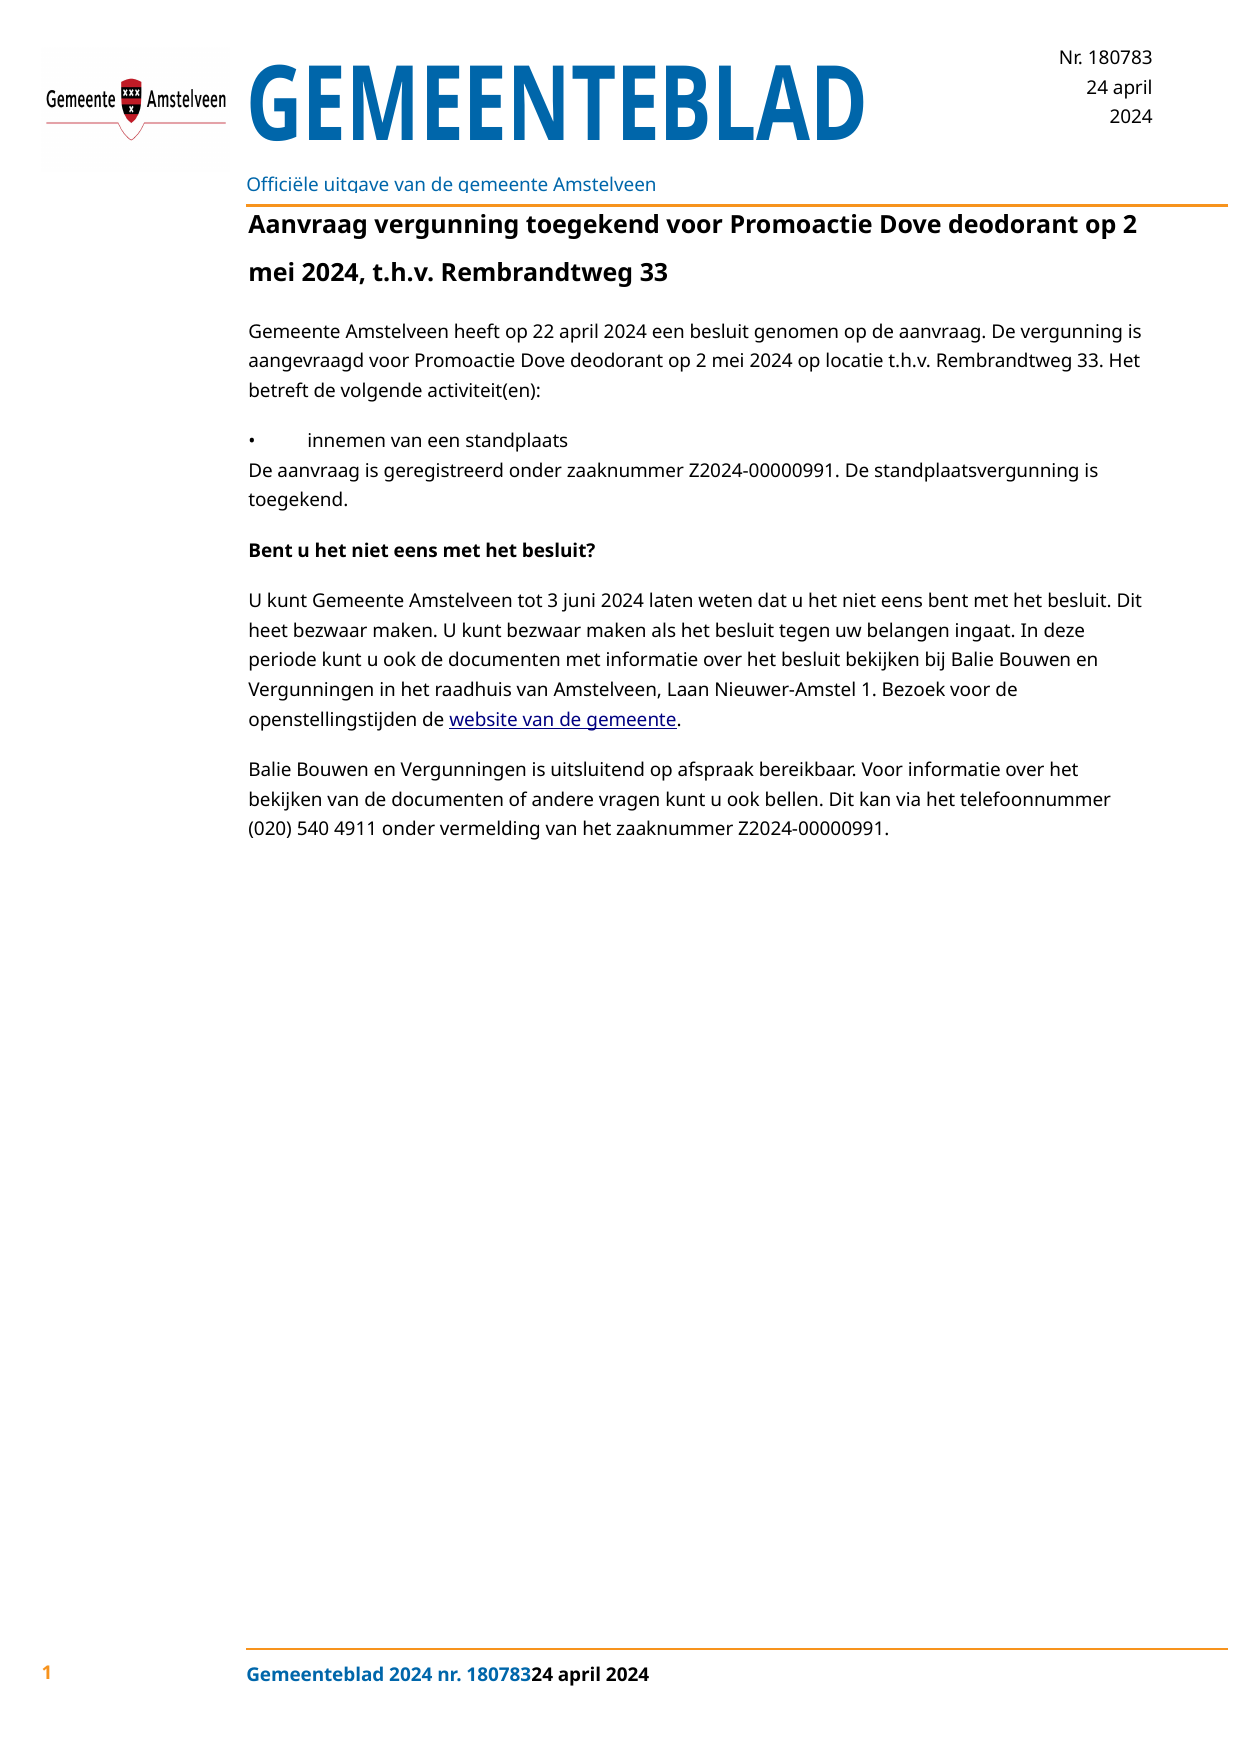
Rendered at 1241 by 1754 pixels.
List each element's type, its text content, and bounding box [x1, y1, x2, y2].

text Balie Bouwen en Vergunningen is uitsluitend op afspraak bereikbaar. Voor informatie over het bekijken van de documenten of andere vragen kunt u ook bellen. Dit kan via het telefoonnummer (020) 540 4911 onder vermelding van het zaaknummer Z2024-00000991. [248, 756, 1152, 841]
text U kunt Gemeente Amstelveen tot 3 juni 2024 laten weten dat u het niet eens bent met het besluit. Dit heet bezwaar maken. U kunt bezwaar maken als het besluit tegen uw belangen ingaat. In deze periode kunt u ook de documenten met informatie over het besluit bekijken bij Balie Bouwen en Vergunningen in het raadhuis van Amstelveen, Laan Nieuwer-Amstel 1. Bezoek voor de openstellingstijden de website van de gemeente. [248, 587, 1152, 732]
list innemen van een standplaats [248, 427, 1152, 453]
text Aanvraag vergunning toegekend voor Promoactie Dove deodorant op 2 mei 2024, t.h.v. Rembrandtweg 33 [248, 207, 1152, 288]
text De aanvraag is geregistreerd onder zaaknummer Z2024-00000991. De standplaatsvergunning is toegekend. [248, 457, 1152, 512]
picture [41, 47, 231, 172]
text Gemeente Amstelveen heeft op 22 april 2024 een besluit genomen op de aanvraag. De vergunning is aangevraagd voor Promoactie Dove deodorant op 2 mei 2024 op locatie t.h.v. Rembrandtweg 33. Het betreft de volgende activiteit(en): [248, 318, 1152, 403]
text Bent u het niet eens met het besluit? [248, 537, 1152, 563]
